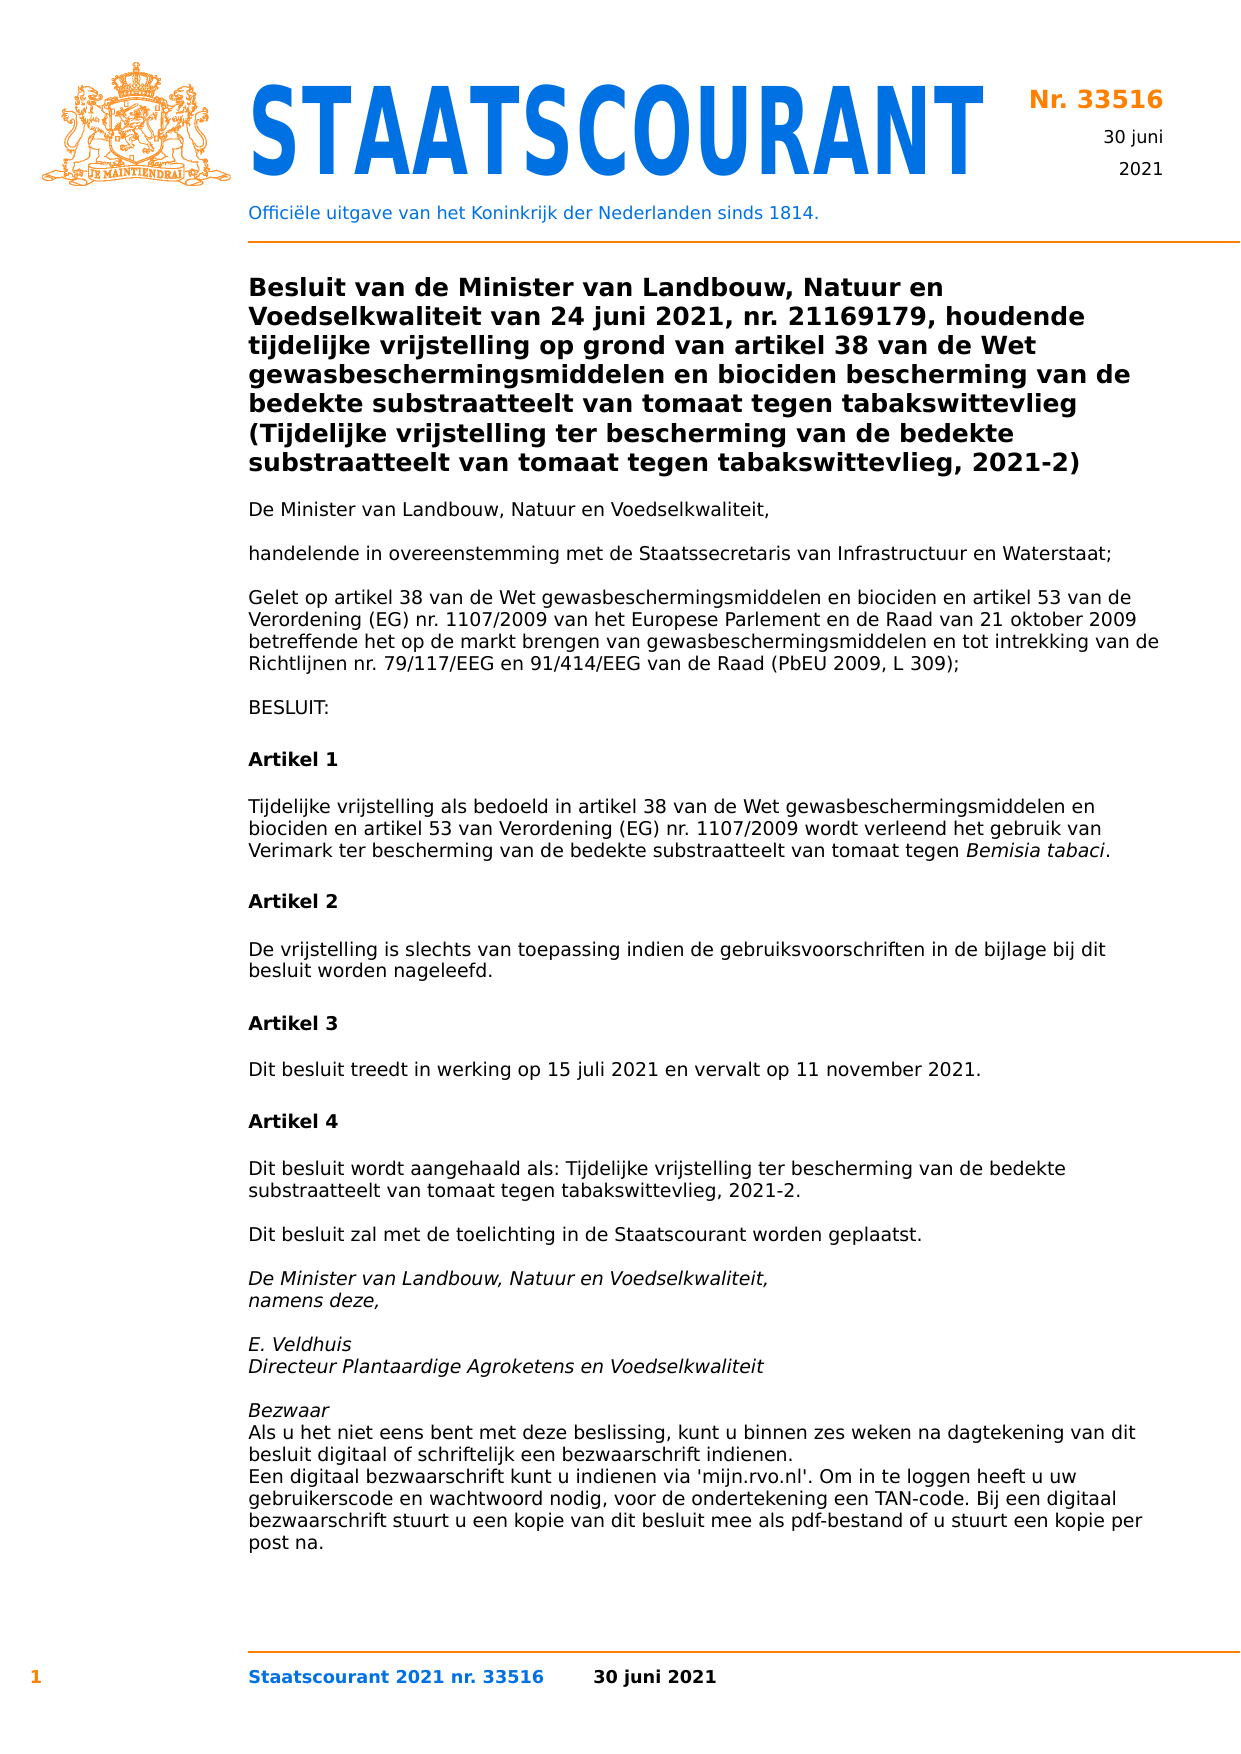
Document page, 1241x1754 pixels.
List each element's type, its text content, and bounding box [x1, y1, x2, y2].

table_header STAATSCOURANT [248, 62, 998, 203]
table_cell Officiële uitgave van het Koninkrijk der Nederlanden sinds 1814. [248, 203, 1240, 241]
text Tijdelijke vrijstelling als bedoeld in artikel 38 van de Wet gewasbeschermingsmiddelen en biociden en artikel 53 van Verordening (EG) nr. 1107/2009 wordt verleend het gebruik van Verimark ter bescherming van de bedekte substraatteelt van tomaat tegen Bemisia tabaci. [248, 796, 1163, 861]
text BESLUIT: [248, 697, 1163, 718]
text Dit besluit treedt in werking op 15 juli 2021 en vervalt op 11 november 2021. [248, 1059, 1163, 1081]
subtitle Artikel 2 [248, 891, 1163, 913]
subtitle Artikel 1 [248, 748, 1163, 771]
subtitle Artikel 4 [248, 1111, 1163, 1133]
text handelende in overeenstemming met de Staatssecretaris van Infrastructuur en Waterstaat; [248, 543, 1163, 565]
picture [41, 62, 231, 186]
table_header [25, 62, 248, 241]
text De vrijstelling is slechts van toepassing indien de gebruiksvoorschriften in de bijlage bij dit besluit worden nageleefd. [248, 938, 1163, 982]
text De Minister van Landbouw, Natuur en Voedselkwaliteit, namens deze, E. Veldhuis Directeur Plantaardige Agroketens en Voedselkwaliteit [248, 1268, 1163, 1378]
table_cell 30 juni [998, 121, 1240, 153]
text Gelet op artikel 38 van de Wet gewasbeschermingsmiddelen en biociden en artikel 53 van de Verordening (EG) nr. 1107/2009 van het Europese Parlement en de Raad van 21 oktober 2009 betreffende het op de markt brengen van gewasbeschermingsmiddelen en tot intrekking van de Richtlijnen nr. 79/117/EEG en 91/414/EEG van de Raad (PbEU 2009, L 309); [248, 587, 1163, 675]
text Bezwaar [248, 1400, 1163, 1422]
text Een digitaal bezwaarschrift kunt u indienen via 'mijn.rvo.nl'. Om in te loggen heeft u uw gebruikerscode en wachtwoord nodig, voor de ondertekening een TAN-code. Bij een digitaal bezwaarschrift stuurt u een kopie van dit besluit mee als pdf-bestand of u stuurt een kopie per post na. [248, 1466, 1163, 1554]
subtitle Artikel 3 [248, 1012, 1163, 1034]
text Dit besluit wordt aangehaald als: Tijdelijke vrijstelling ter bescherming van de bedekte substraatteelt van tomaat tegen tabakswittevlieg, 2021-2. [248, 1158, 1163, 1202]
text Als u het niet eens bent met deze beslissing, kunt u binnen zes weken na dagtekening van dit besluit digitaal of schriftelijk een bezwaarschrift indienen. [248, 1422, 1163, 1466]
table_header Nr. 33516 [998, 62, 1240, 121]
text Dit besluit zal met de toelichting in de Staatscourant worden geplaatst. [248, 1224, 1163, 1246]
text De Minister van Landbouw, Natuur en Voedselkwaliteit, [248, 499, 1163, 521]
subtitle Besluit van de Minister van Landbouw, Natuur en Voedselkwaliteit van 24 juni 2021, nr. 21169179, houdende tijdelijke vrijstelling op grond van artikel 38 van de Wet gewasbeschermingsmiddelen en biociden bescherming van de bedekte substraatteelt van tomaat tegen tabakswittevlieg (Tijdelijke vrijstelling ter bescherming van de bedekte substraatteelt van tomaat tegen tabakswittevlieg, 2021-2) [248, 273, 1163, 477]
table_cell 2021 [998, 153, 1240, 203]
